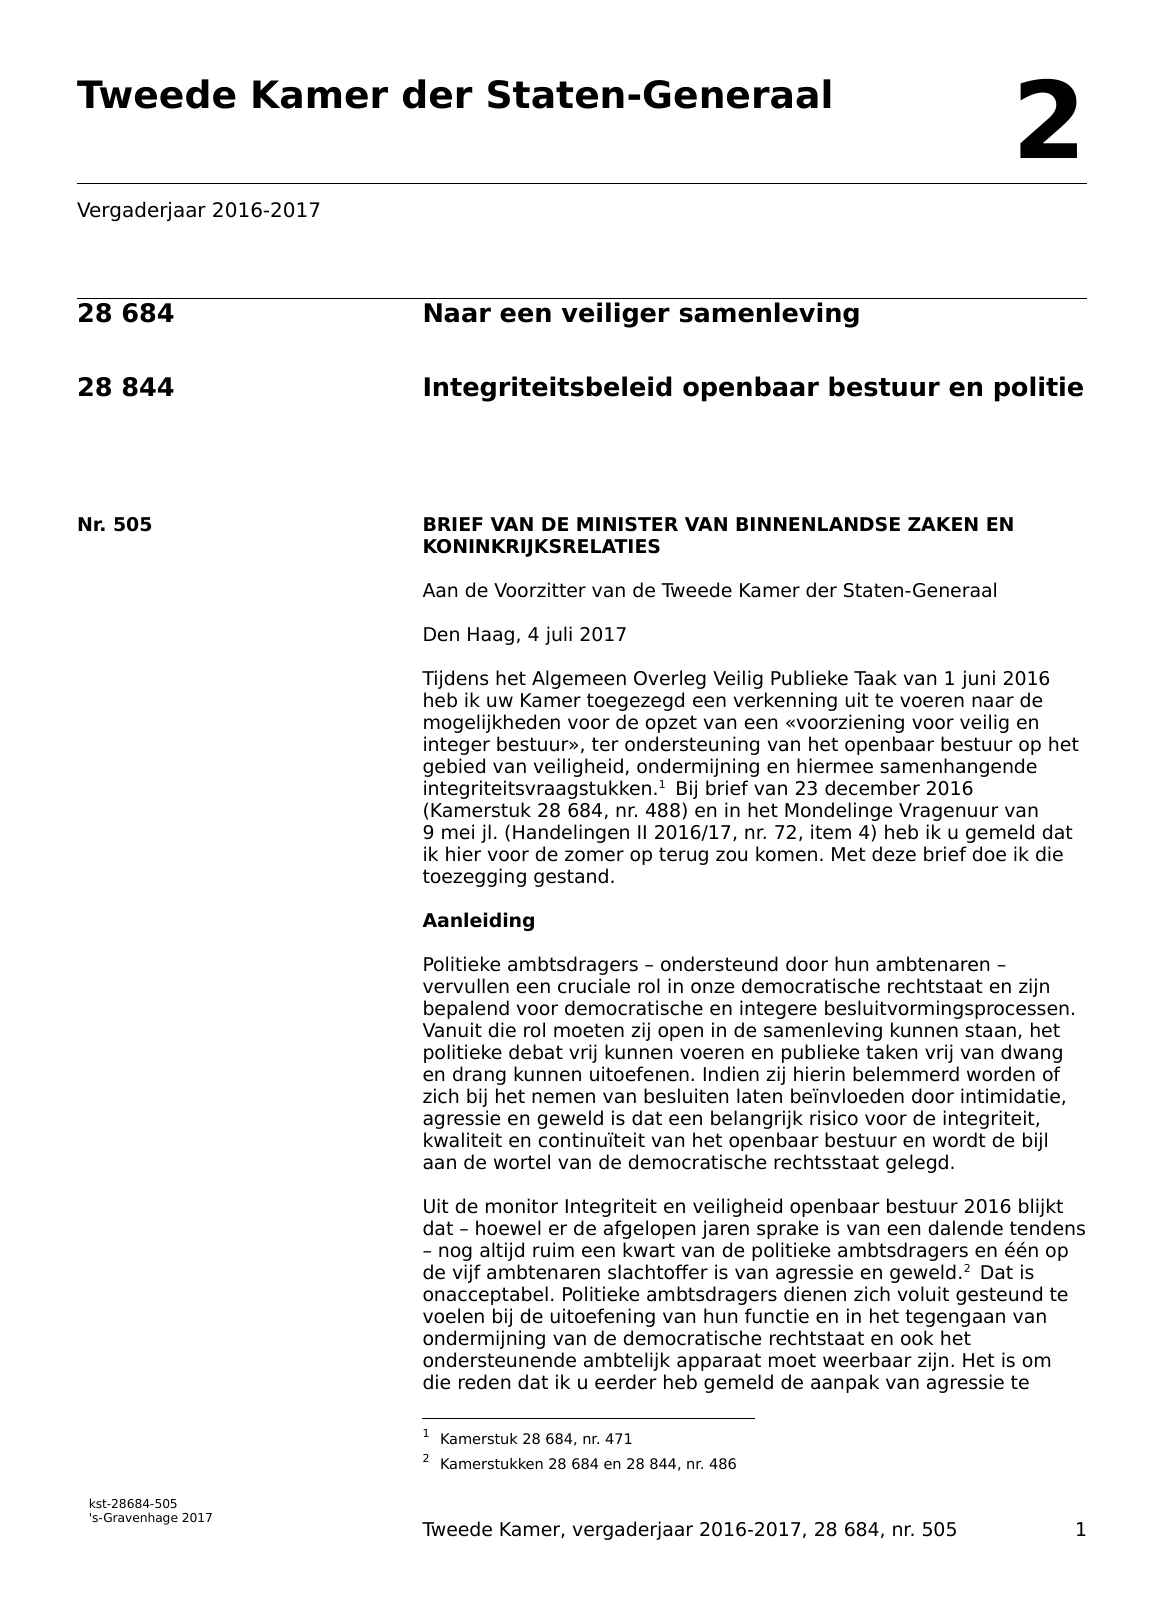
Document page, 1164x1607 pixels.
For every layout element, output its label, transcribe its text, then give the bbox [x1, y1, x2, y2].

subtitle 28 844 Integriteitsbeleid openbaar bestuur en politie [77, 373, 1087, 403]
subtitle Aanleiding [422, 910, 1087, 932]
text Uit de monitor Integriteit en veiligheid openbaar bestuur 2016 blijkt dat – hoewel er de afgelopen jaren sprake is van een dalende tendens – nog altijd ruim een kwart van de politieke ambtsdragers en één op de vijf ambtenaren slachtoffer is van agressie en geweld. Dat is onacceptabel. Politieke ambtsdragers dienen zich voluit gesteund te voelen bij de uitoefening van hun functie en in het tegengaan van ondermijning van de democratische rechtstaat en ook het ondersteunende ambtelijk apparaat moet weerbaar zijn. Het is om die reden dat ik u eerder heb gemeld de aanpak van agressie te [422, 1196, 1087, 1394]
table_header Tweede Kamer der Staten-Generaal [77, 59, 886, 183]
subtitle 28 684 Naar een veiliger samenleving [77, 299, 1087, 329]
text Kamerstukken 28 684 en 28 844, nr. 486 [422, 1452, 1087, 1474]
text Tijdens het Algemeen Overleg Veilig Publieke Taak van 1 juni 2016 heb ik uw Kamer toegezegd een verkenning uit te voeren naar de mogelijkheden voor de opzet van een «voorziening voor veilig en integer bestuur», ter ondersteuning van het openbaar bestuur op het gebied van veiligheid, ondermijning en hiermee samenhangende integriteitsvraagstukken. Bij brief van 23 december 2016 (Kamerstuk 28 684, nr. 488) en in het Mondelinge Vragenuur van 9 mei jl. (Handelingen II 2016/17, nr. 72, item 4) heb ik u gemeld dat ik hier voor de zomer op terug zou komen. Met deze brief doe ik die toezegging gestand. [422, 668, 1087, 888]
table_cell Vergaderjaar 2016-2017 [77, 184, 1087, 298]
text Politieke ambtsdragers – ondersteund door hun ambtenaren – vervullen een cruciale rol in onze democratische rechtstaat en zijn bepalend voor democratische en integere besluitvormingsprocessen. Vanuit die rol moeten zij open in de samenleving kunnen staan, het politieke debat vrij kunnen voeren en publieke taken vrij van dwang en drang kunnen uitoefenen. Indien zij hierin belemmerd worden of zich bij het nemen van besluiten laten beïnvloeden door intimidatie, agressie en geweld is dat een belangrijk risico voor de integriteit, kwaliteit en continuïteit van het openbaar bestuur en wordt de bijl aan de wortel van de democratische rechtsstaat gelegd. [422, 954, 1087, 1174]
text kst-28684-505 [88, 1497, 323, 1511]
subtitle Nr. 505 BRIEF VAN DE MINISTER VAN BINNENLANDSE ZAKEN EN KONINKRIJKSRELATIES [77, 514, 1087, 558]
text Den Haag, 4 juli 2017 [422, 624, 1087, 646]
text Kamerstuk 28 684, nr. 471 [422, 1427, 1087, 1449]
text Aan de Voorzitter van de Tweede Kamer der Staten-Generaal [422, 580, 1087, 602]
text 's-Gravenhage 2017 [88, 1511, 323, 1525]
table_header 2 [886, 59, 1087, 183]
